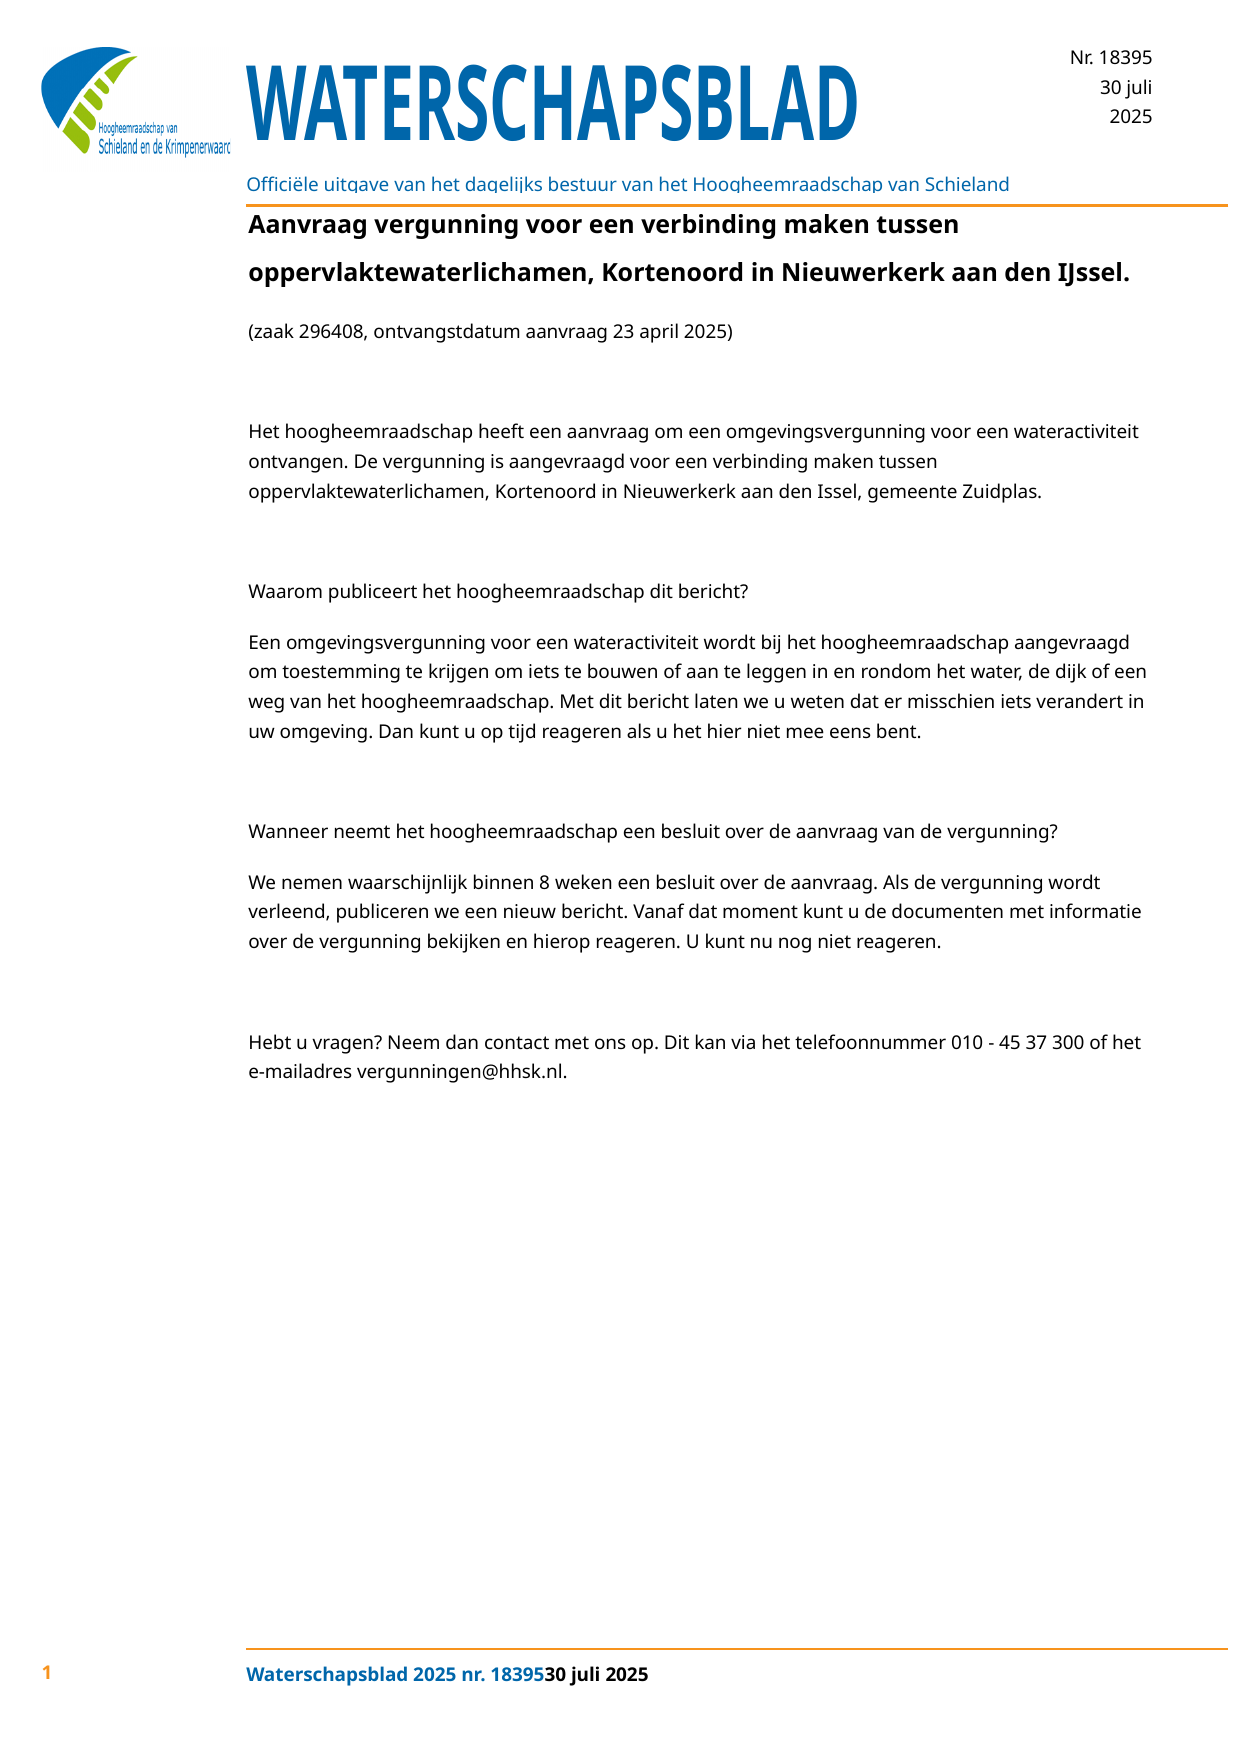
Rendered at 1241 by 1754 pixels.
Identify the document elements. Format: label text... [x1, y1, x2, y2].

text Aanvraag vergunning voor een verbinding maken tussen oppervlaktewaterlichamen, Kortenoord in Nieuwerkerk aan den IJssel. [248, 207, 1152, 288]
text Hebt u vragen? Neem dan contact met ons op. Dit kan via het telefoonnummer 010 - 45 37 300 of het e-mailadres vergunningen@hhsk.nl. [248, 1029, 1152, 1084]
text Een omgevingsvergunning voor een wateractiviteit wordt bij het hoogheemraadschap aangevraagd om toestemming te krijgen om iets te bouwen of aan te leggen in en rondom het water, de dijk of een weg van het hoogheemraadschap. Met dit bericht laten we u weten dat er misschien iets verandert in uw omgeving. Dan kunt u op tijd reageren als u het hier niet mee eens bent. [248, 629, 1152, 744]
text Het hoogheemraadschap heeft een aanvraag om een omgevingsvergunning voor een wateractiviteit ontvangen. De vergunning is aangevraagd voor een verbinding maken tussen oppervlaktewaterlichamen, Kortenoord in Nieuwerkerk aan den Issel, gemeente Zuidplas. [248, 419, 1152, 504]
text Wanneer neemt het hoogheemraadschap een besluit over de aanvraag van de vergunning? [248, 819, 1152, 844]
text (zaak 296408, ontvangstdatum aanvraag 23 april 2025) [248, 318, 1152, 344]
picture [41, 47, 231, 172]
text Waarom publiceert het hoogheemraadschap dit bericht? [248, 579, 1152, 604]
text We nemen waarschijnlijk binnen 8 weken een besluit over de aanvraag. Als de vergunning wordt verleend, publiceren we een nieuw bericht. Vanaf dat moment kunt u de documenten met informatie over de vergunning bekijken en hierop reageren. U kunt nu nog niet reageren. [248, 869, 1152, 954]
